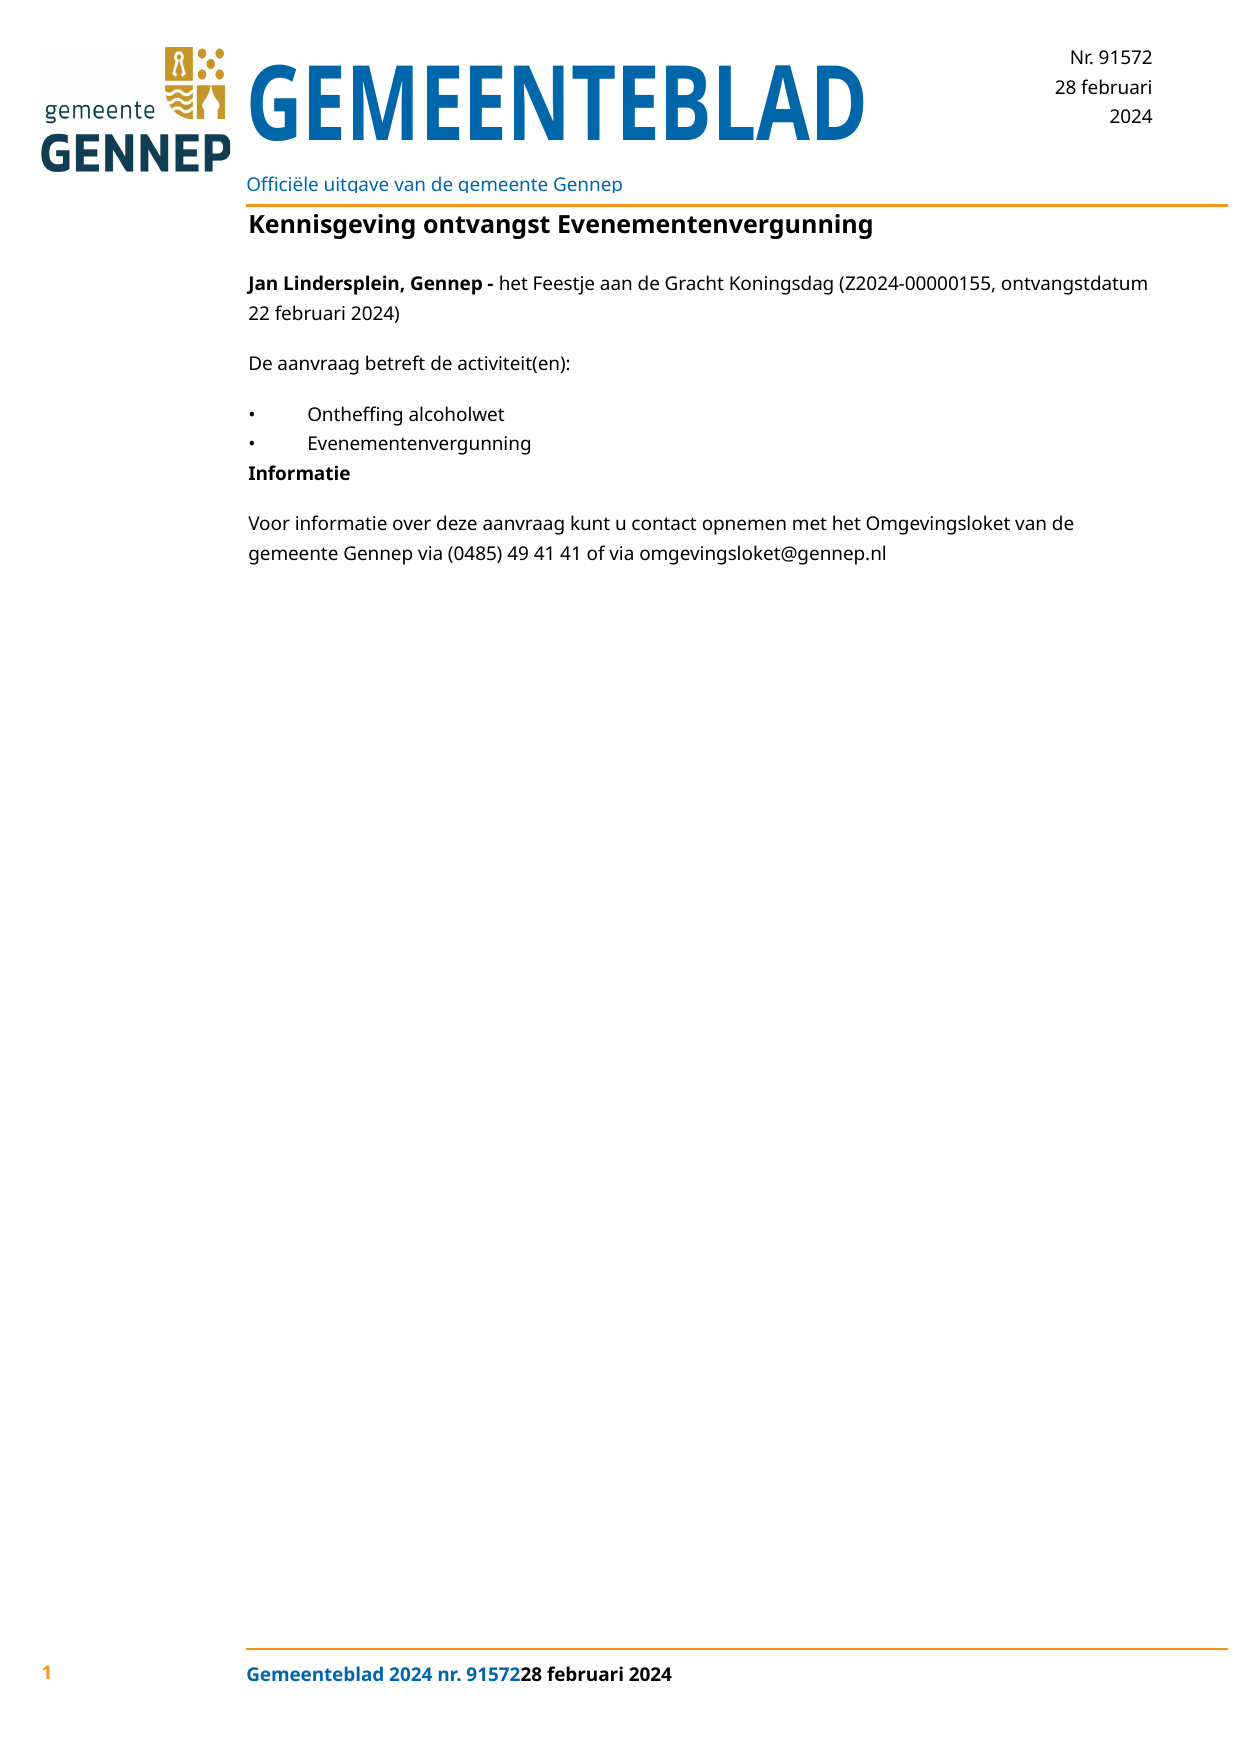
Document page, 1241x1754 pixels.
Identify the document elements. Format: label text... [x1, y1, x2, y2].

text Jan Lindersplein, Gennep - het Feestje aan de Gracht Koningsdag (Z2024-00000155, ontvangstdatum 22 februari 2024) [248, 270, 1152, 326]
text Kennisgeving ontvangst Evenementenvergunning [248, 207, 1152, 241]
text Voor informatie over deze aanvraag kunt u contact opnemen met het Omgevingsloket van de gemeente Gennep via (0485) 49 41 41 of via omgevingsloket@gennep.nl [248, 510, 1152, 566]
list Ontheffing alcoholwet [248, 401, 1152, 426]
text Informatie [248, 460, 1152, 486]
text De aanvraag betreft de activiteit(en): [248, 350, 1152, 376]
list Evenementenvergunning [248, 430, 1152, 456]
picture [41, 47, 231, 172]
